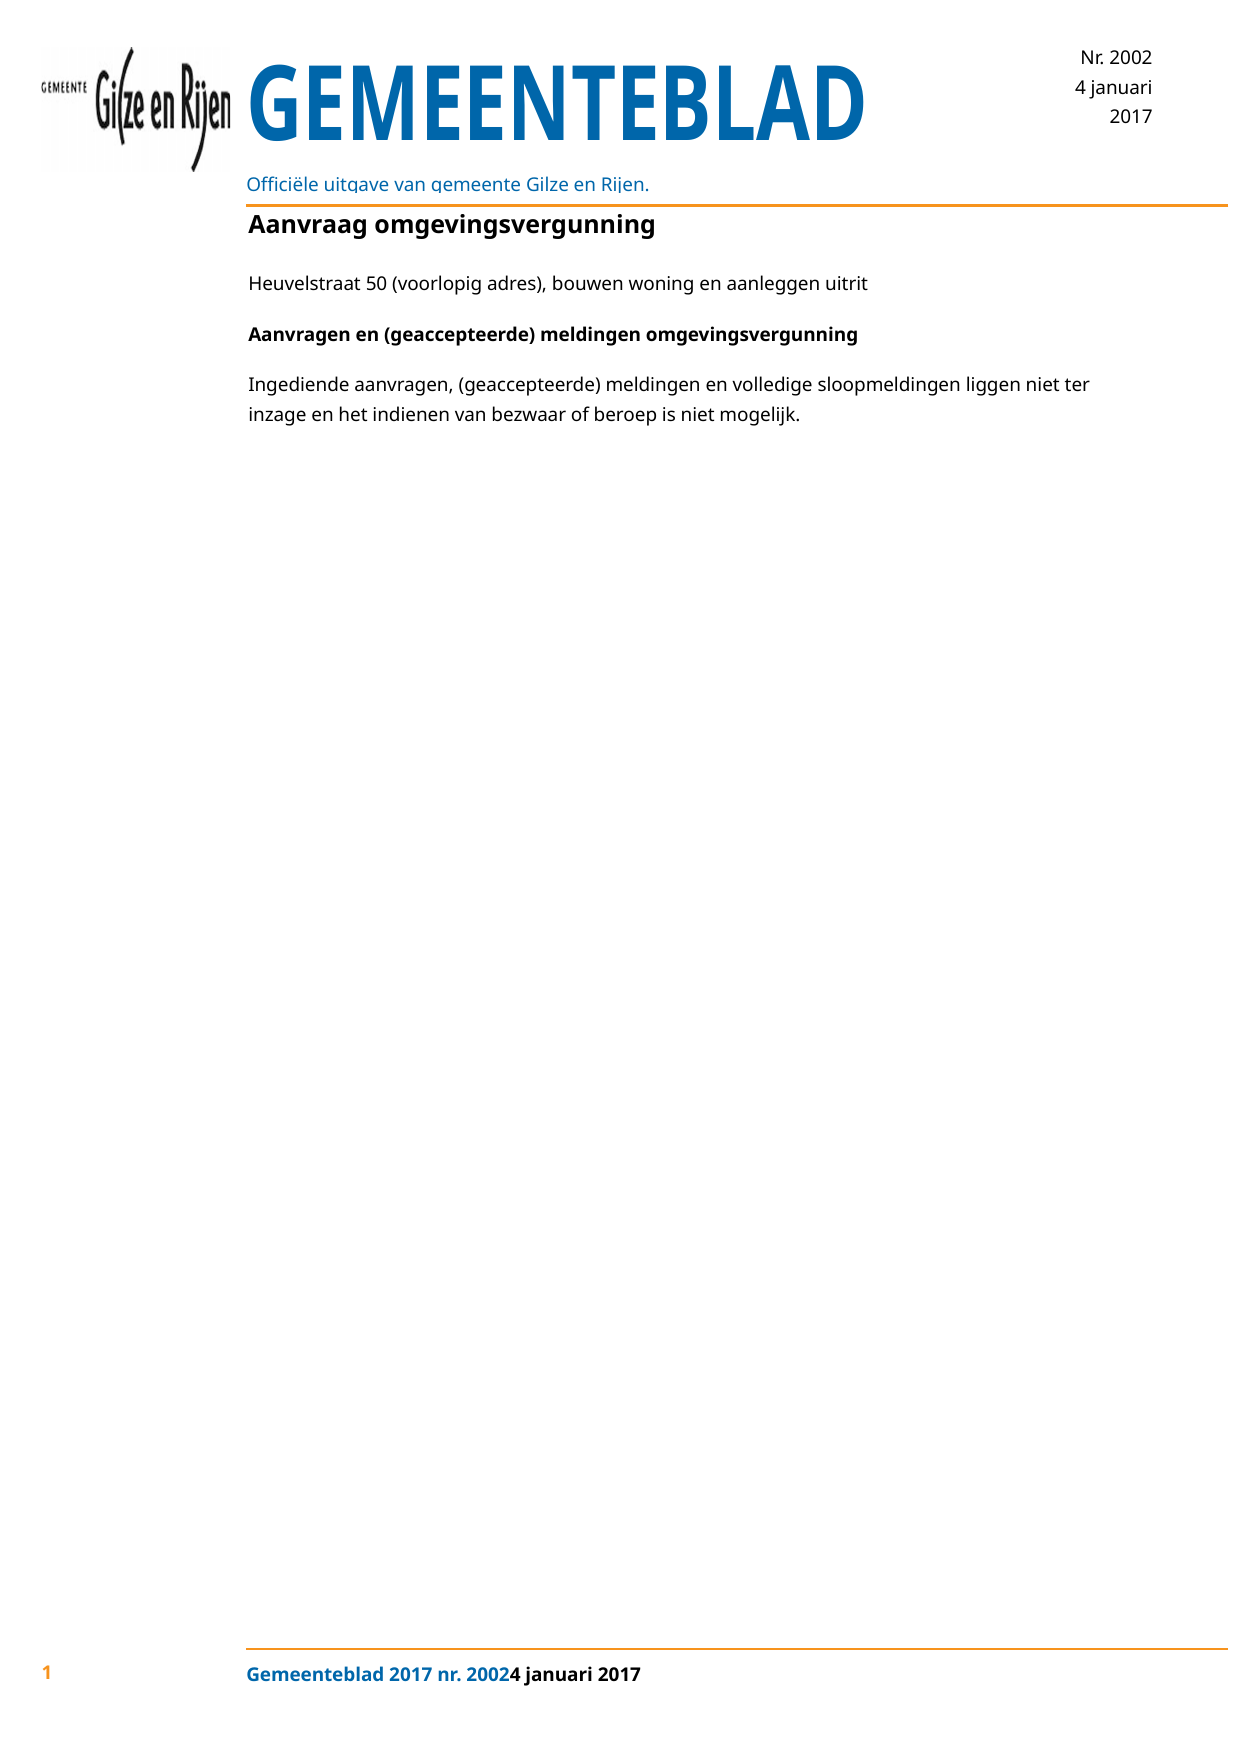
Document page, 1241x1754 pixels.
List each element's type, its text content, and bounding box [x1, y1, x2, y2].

picture [41, 47, 231, 172]
text Aanvragen en (geaccepteerde) meldingen omgevingsvergunning [248, 321, 1152, 346]
text Aanvraag omgevingsvergunning [248, 207, 1152, 241]
text Ingediende aanvragen, (geaccepteerde) meldingen en volledige sloopmeldingen liggen niet ter inzage en het indienen van bezwaar of beroep is niet mogelijk. [248, 371, 1152, 426]
text Heuvelstraat 50 (voorlopig adres), bouwen woning en aanleggen uitrit [248, 270, 1152, 296]
